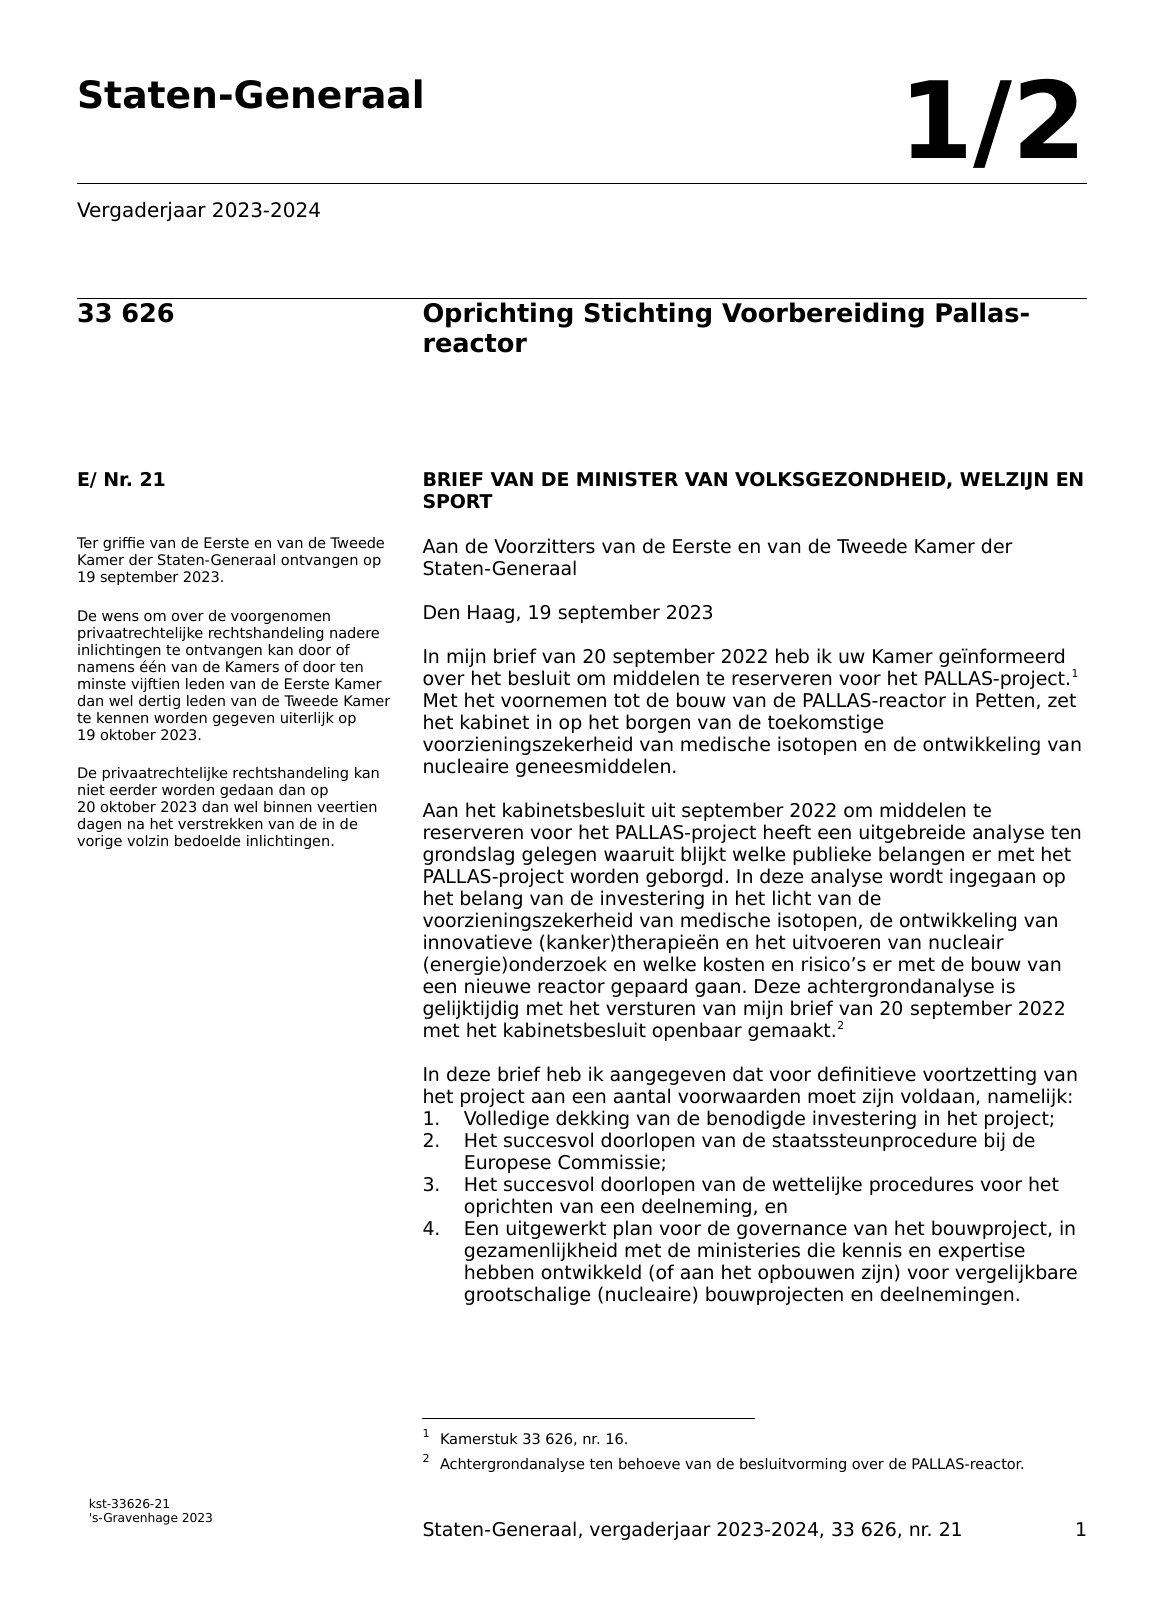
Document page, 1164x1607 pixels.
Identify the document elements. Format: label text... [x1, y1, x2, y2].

text 2. Het succesvol doorlopen van de staatssteunprocedure bij de Europese Commissie; [422, 1130, 1087, 1174]
text Aan de Voorzitters van de Eerste en van de Tweede Kamer der Staten-Generaal [422, 536, 1087, 579]
text 's-Gravenhage 2023 [88, 1511, 323, 1525]
text kst-33626-21 [88, 1497, 323, 1511]
text In deze brief heb ik aangegeven dat voor definitieve voortzetting van het project aan een aantal voorwaarden moet zijn voldaan, namelijk: [422, 1064, 1087, 1108]
text 3. Het succesvol doorlopen van de wettelijke procedures voor het oprichten van een deelneming, en [422, 1174, 1087, 1218]
text De wens om over de voorgenomen privaatrechtelijke rechtshandeling nadere inlichtingen te ontvangen kan door of namens één van de Kamers of door ten minste vijftien leden van de Eerste Kamer dan wel dertig leden van de Tweede Kamer te kennen worden gegeven uiterlijk op 19 oktober 2023. [77, 608, 399, 743]
text Ter griffie van de Eerste en van de Tweede Kamer der Staten-Generaal ontvangen op 19 september 2023. [77, 536, 399, 586]
text [77, 586, 399, 608]
text Aan het kabinetsbesluit uit september 2022 om middelen te reserveren voor het PALLAS-project heeft een uitgebreide analyse ten grondslag gelegen waaruit blijkt welke publieke belangen er met het PALLAS-project worden geborgd. In deze analyse wordt ingegaan op het belang van de investering in het licht van de voorzieningszekerheid van medische isotopen, de ontwikkeling van innovatieve (kanker)therapieën en het uitvoeren van nucleair (energie)onderzoek en welke kosten en risico’s er met de bouw van een nieuwe reactor gepaard gaan. Deze achtergrondanalyse is gelijktijdig met het versturen van mijn brief van 20 september 2022 met het kabinetsbesluit openbaar gemaakt. [422, 800, 1087, 1042]
text De privaatrechtelijke rechtshandeling kan niet eerder worden gedaan dan op 20 oktober 2023 dan wel binnen veertien dagen na het verstrekken van de in de vorige volzin bedoelde inlichtingen. [77, 766, 399, 850]
text Den Haag, 19 september 2023 [422, 602, 1087, 624]
table_header 1/2 [886, 59, 1087, 183]
table_cell Vergaderjaar 2023-2024 [77, 184, 1087, 298]
text 1. Volledige dekking van de benodigde investering in het project; [422, 1108, 1087, 1130]
text Kamerstuk 33 626, nr. 16. [422, 1427, 1087, 1449]
text [77, 743, 399, 766]
text 4. Een uitgewerkt plan voor de governance van het bouwproject, in gezamenlijkheid met de ministeries die kennis en expertise hebben ontwikkeld (of aan het opbouwen zijn) voor vergelijkbare grootschalige (nucleaire) bouwprojecten en deelnemingen. [422, 1218, 1087, 1306]
text Achtergrondanalyse ten behoeve van de besluitvorming over de PALLAS-reactor. [422, 1452, 1087, 1474]
text In mijn brief van 20 september 2022 heb ik uw Kamer geïnformeerd over het besluit om middelen te reserveren voor het PALLAS-project. Met het voornemen tot de bouw van de PALLAS-reactor in Petten, zet het kabinet in op het borgen van de toekomstige voorzieningszekerheid van medische isotopen en de ontwikkeling van nucleaire geneesmiddelen. [422, 646, 1087, 778]
table_header Staten-Generaal [77, 59, 886, 183]
subtitle E/ Nr. 21 BRIEF VAN DE MINISTER VAN VOLKSGEZONDHEID, WELZIJN EN SPORT [77, 469, 1087, 513]
subtitle 33 626 Oprichting Stichting Voorbereiding Pallas-reactor [77, 299, 1087, 358]
